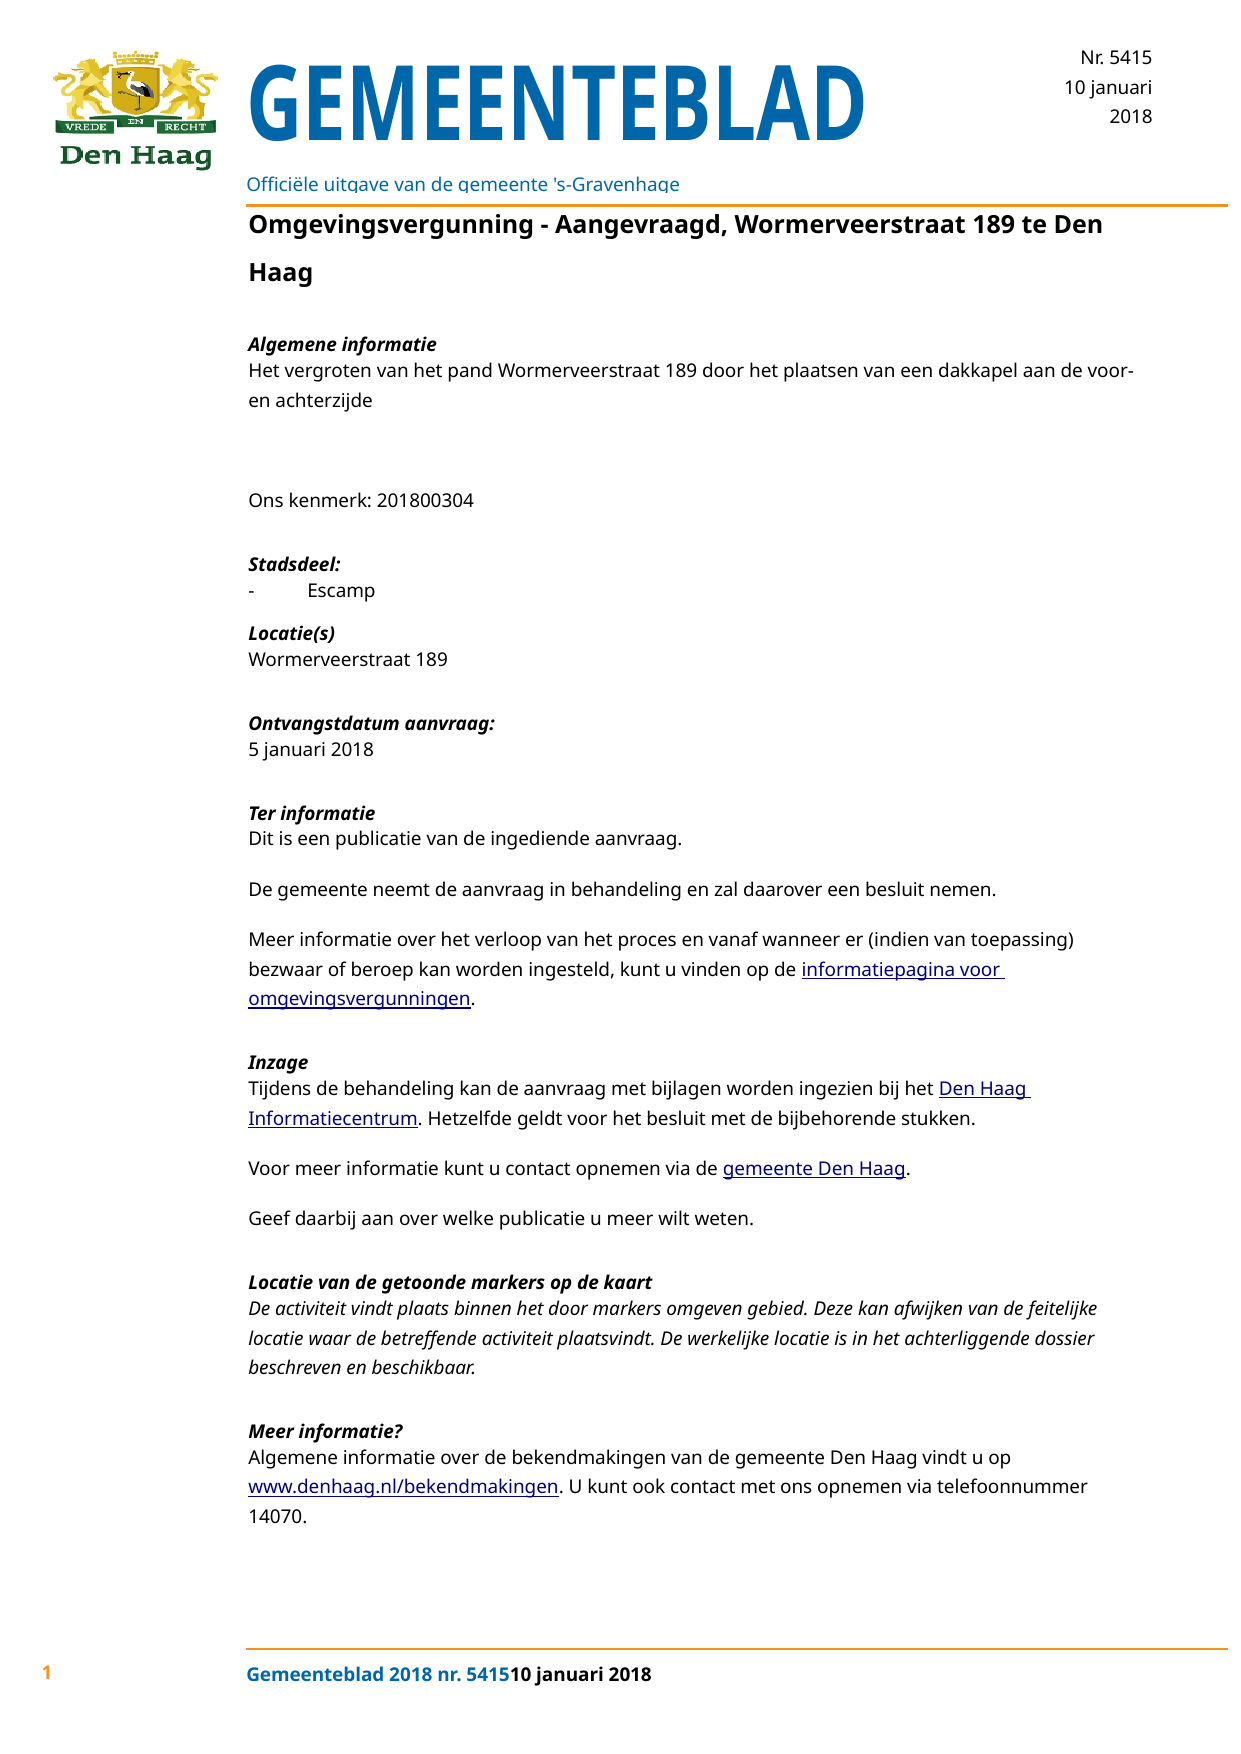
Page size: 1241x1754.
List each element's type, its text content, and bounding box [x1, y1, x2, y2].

text Inzage [248, 1049, 1152, 1075]
picture [41, 47, 231, 172]
text Ons kenmerk: 201800304 [248, 488, 1152, 513]
text Algemene informatie over de bekendmakingen van de gemeente Den Haag vindt u op www.denhaag.nl/bekendmakingen. U kunt ook contact met ons opnemen via telefoonnummer 14070. [248, 1444, 1152, 1529]
text Locatie van de getoonde markers op de kaart [248, 1269, 1152, 1295]
text De activiteit vindt plaats binnen het door markers omgeven gebied. Deze kan afwijken van de feitelijke locatie waar de betreffende activiteit plaatsvindt. De werkelijke locatie is in het achterliggende dossier beschreven en beschikbaar. [248, 1295, 1152, 1380]
text Omgevingsvergunning - Aangevraagd, Wormerveerstraat 189 te Den Haag [248, 207, 1152, 288]
text Algemene informatie [248, 331, 1152, 357]
text Locatie(s) [248, 620, 1152, 646]
text Meer informatie over het verloop van het proces en vanaf wanneer er (indien van toepassing) bezwaar of beroep kan worden ingesteld, kunt u vinden op de informatiepagina voor omgevingsvergunningen. [248, 926, 1152, 1011]
list Escamp [248, 577, 1152, 603]
text Meer informatie? [248, 1418, 1152, 1444]
text Geef daarbij aan over welke publicatie u meer wilt weten. [248, 1206, 1152, 1231]
text Het vergroten van het pand Wormerveerstraat 189 door het plaatsen van een dakkapel aan de voor- en achterzijde [248, 357, 1152, 412]
text Ter informatie [248, 800, 1152, 826]
text Tijdens de behandeling kan de aanvraag met bijlagen worden ingezien bij het Den Haag Informatiecentrum. Hetzelfde geldt voor het besluit met de bijbehorende stukken. [248, 1075, 1152, 1131]
text De gemeente neemt de aanvraag in behandeling en zal daarover een besluit nemen. [248, 876, 1152, 902]
text 5 januari 2018 [248, 736, 1152, 762]
text Voor meer informatie kunt u contact opnemen via de gemeente Den Haag. [248, 1155, 1152, 1181]
text Wormerveerstraat 189 [248, 646, 1152, 672]
text Stadsdeel: [248, 552, 1152, 577]
text Ontvangstdatum aanvraag: [248, 710, 1152, 736]
text Dit is een publicatie van de ingediende aanvraag. [248, 826, 1152, 851]
